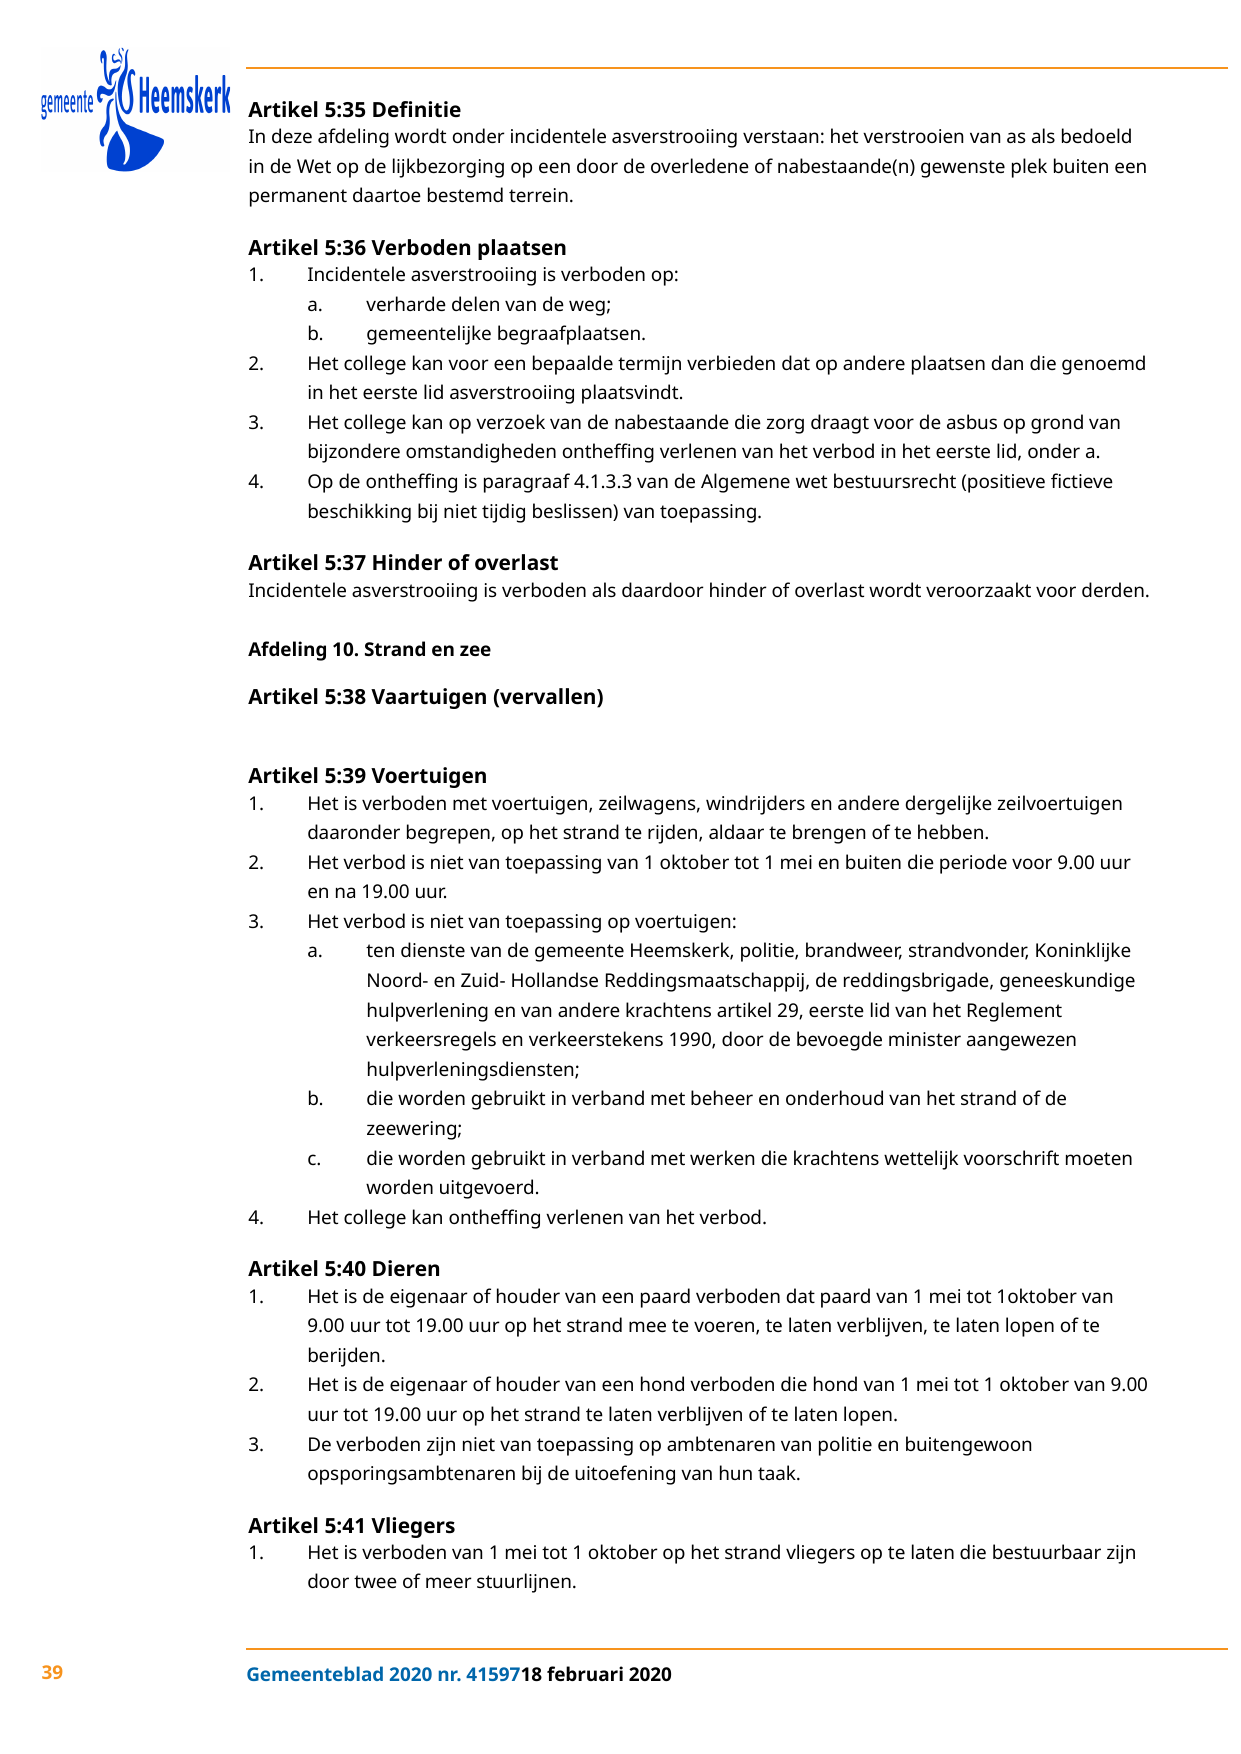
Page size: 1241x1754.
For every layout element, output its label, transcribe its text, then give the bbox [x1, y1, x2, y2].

list Het college kan op verzoek van de nabestaande die zorg draagt voor de asbus op grond van bijzondere omstandigheden ontheffing verlenen van het verbod in het eerste lid, onder a. [248, 409, 1152, 464]
text In deze afdeling wordt onder incidentele asverstrooiing verstaan: het verstrooien van as als bedoeld in de Wet op de lijkbezorging op een door de overledene of nabestaande(n) gewenste plek buiten een permanent daartoe bestemd terrein. [248, 123, 1152, 208]
text Artikel 5:35 Definitie [248, 95, 1152, 123]
list ten dienste van de gemeente Heemskerk, politie, brandweer, strandvonder, Koninklijke Noord- en Zuid- Hollandse Reddingsmaatschappij, de reddingsbrigade, geneeskundige hulpverlening en van andere krachtens artikel 29, eerste lid van het Reglement verkeersregels en verkeerstekens 1990, door de bevoegde minister aangewezen hulpverleningsdiensten; [307, 938, 1152, 1082]
list Op de ontheffing is paragraaf 4.1.3.3 van de Algemene wet bestuursrecht (positieve fictieve beschikking bij niet tijdig beslissen) van toepassing. [248, 468, 1152, 524]
list De verboden zijn niet van toepassing op ambtenaren van politie en buitengewoon opsporingsambtenaren bij de uitoefening van hun taak. [248, 1431, 1152, 1486]
text Afdeling 10. Strand en zee [248, 636, 1152, 662]
text Artikel 5:40 Dieren [248, 1254, 1152, 1283]
list die worden gebruikt in verband met beheer en onderhoud van het strand of de zeewering; [307, 1086, 1152, 1141]
picture [41, 47, 231, 172]
text Incidentele asverstrooiing is verboden als daardoor hinder of overlast wordt veroorzaakt voor derden. [248, 577, 1152, 602]
list Incidentele asverstrooiing is verboden op: [248, 261, 1152, 287]
list Het verbod is niet van toepassing van 1 oktober tot 1 mei en buiten die periode voor 9.00 uur en na 19.00 uur. [248, 849, 1152, 904]
list die worden gebruikt in verband met werken die krachtens wettelijk voorschrift moeten worden uitgevoerd. [307, 1145, 1152, 1200]
list Het verbod is niet van toepassing op voertuigen: [248, 908, 1152, 934]
text Artikel 5:38 Vaartuigen (vervallen) [248, 682, 1152, 711]
list Het is de eigenaar of houder van een hond verboden die hond van 1 mei tot 1 oktober van 9.00 uur tot 19.00 uur op het strand te laten verblijven of te laten lopen. [248, 1372, 1152, 1427]
text Artikel 5:37 Hinder of overlast [248, 548, 1152, 577]
text Artikel 5:39 Voertuigen [248, 761, 1152, 790]
list verharde delen van de weg; [307, 291, 1152, 317]
text Artikel 5:41 Vliegers [248, 1511, 1152, 1539]
text Artikel 5:36 Verboden plaatsen [248, 233, 1152, 261]
list Het is verboden van 1 mei tot 1 oktober op het strand vliegers op te laten die bestuurbaar zijn door twee of meer stuurlijnen. [248, 1539, 1152, 1594]
list Het is de eigenaar of houder van een paard verboden dat paard van 1 mei tot 1oktober van 9.00 uur tot 19.00 uur op het strand mee te voeren, te laten verblijven, te laten lopen of te berijden. [248, 1283, 1152, 1368]
list Het is verboden met voertuigen, zeilwagens, windrijders en andere dergelijke zeilvoertuigen daaronder begrepen, op het strand te rijden, aldaar te brengen of te hebben. [248, 790, 1152, 845]
list Het college kan ontheffing verlenen van het verbod. [248, 1204, 1152, 1230]
list gemeentelijke begraafplaatsen. [307, 320, 1152, 346]
list Het college kan voor een bepaalde termijn verbieden dat op andere plaatsen dan die genoemd in het eerste lid asverstrooiing plaatsvindt. [248, 350, 1152, 405]
